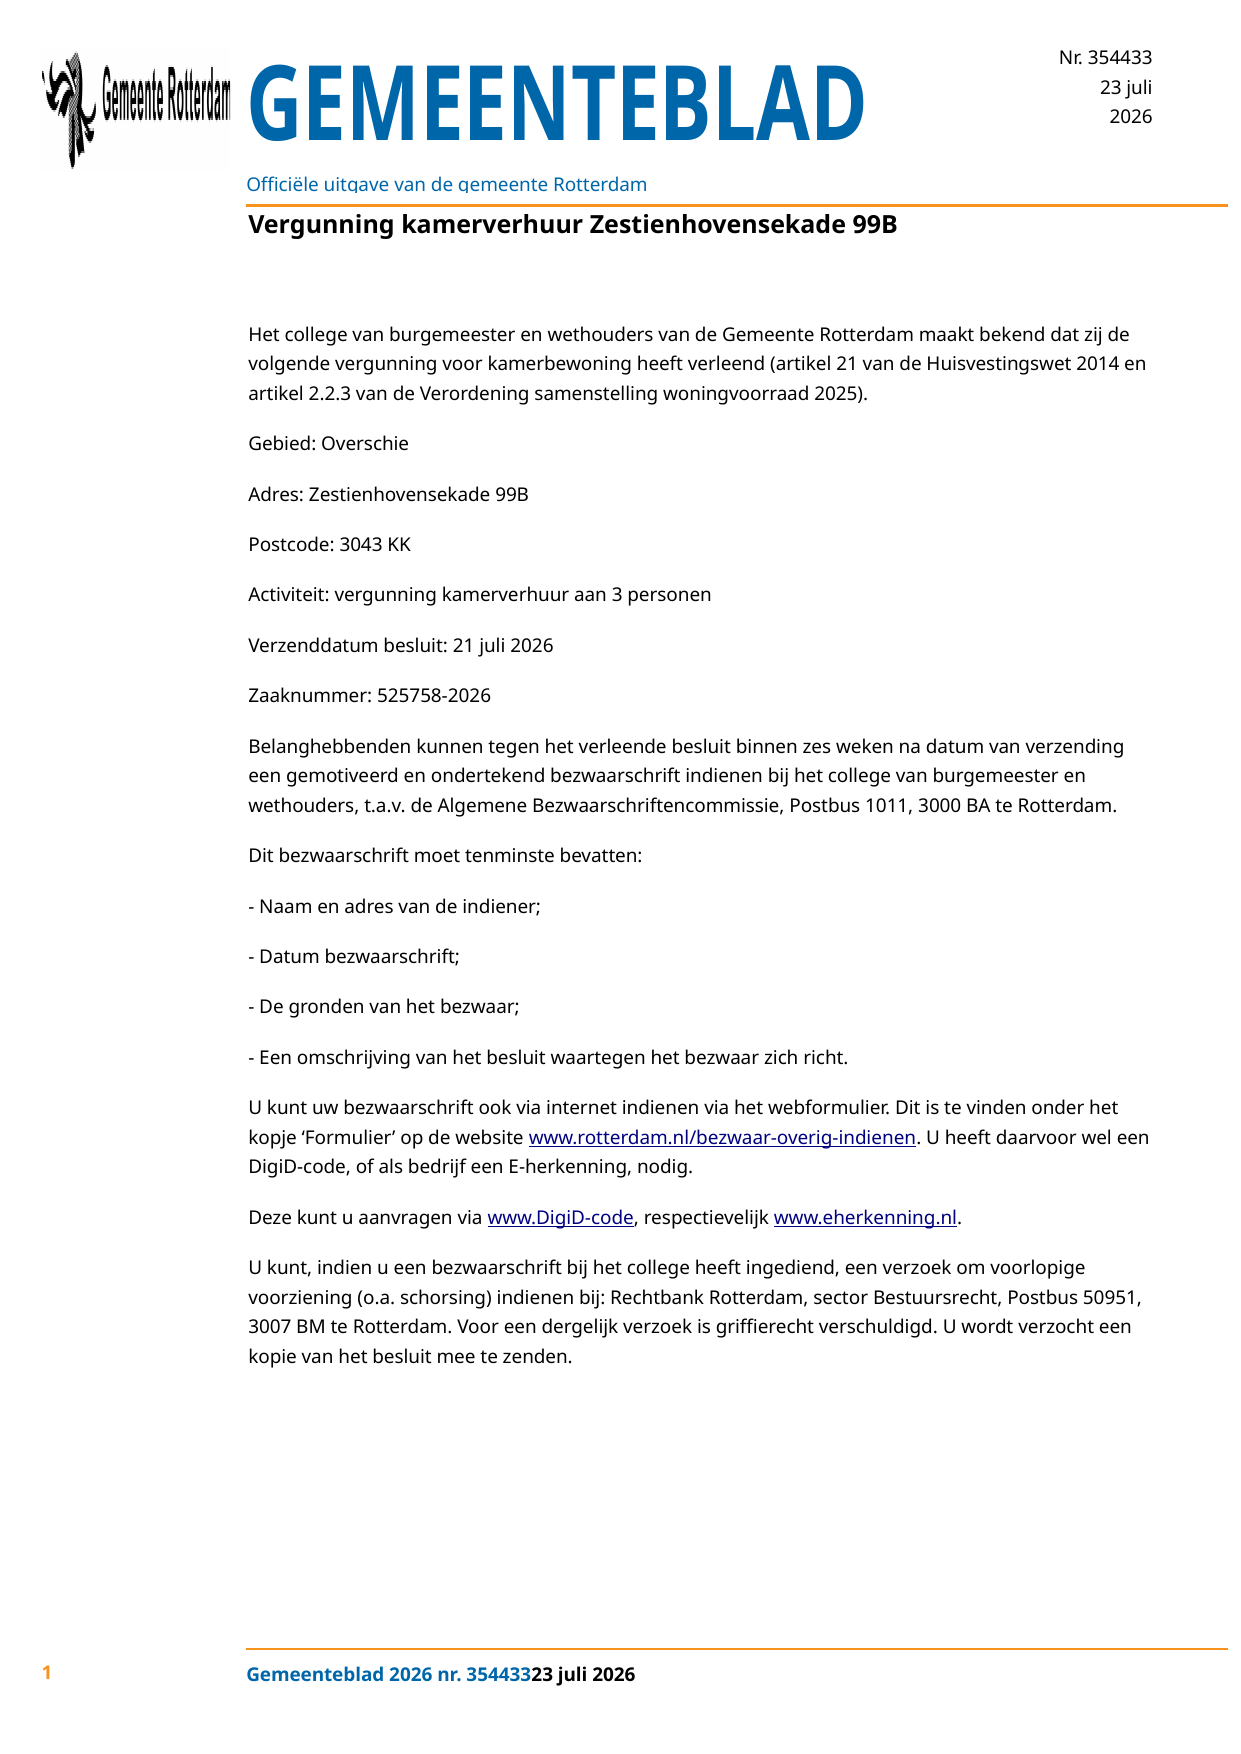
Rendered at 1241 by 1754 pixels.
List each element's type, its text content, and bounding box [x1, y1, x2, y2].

text Deze kunt u aanvragen via www.DigiD-code, respectievelijk www.eherkenning.nl. [248, 1204, 1152, 1230]
text - Datum bezwaarschrift; [248, 943, 1152, 969]
text Zaaknummer: 525758-2026 [248, 682, 1152, 708]
text Postcode: 3043 KK [248, 531, 1152, 557]
text Activiteit: vergunning kamerverhuur aan 3 personen [248, 582, 1152, 607]
text - Naam en adres van de indiener; [248, 893, 1152, 918]
text Belanghebbenden kunnen tegen het verleende besluit binnen zes weken na datum van verzending een gemotiveerd en ondertekend bezwaarschrift indienen bij het college van burgemeester en wethouders, t.a.v. de Algemene Bezwaarschriftencommissie, Postbus 1011, 3000 BA te Rotterdam. [248, 733, 1152, 818]
text - De gronden van het bezwaar; [248, 994, 1152, 1019]
text Dit bezwaarschrift moet tenminste bevatten: [248, 842, 1152, 868]
text Gebied: Overschie [248, 430, 1152, 456]
picture [41, 47, 231, 172]
text Vergunning kamerverhuur Zestienhovensekade 99B [248, 207, 1152, 241]
text Adres: Zestienhovensekade 99B [248, 481, 1152, 506]
text - Een omschrijving van het besluit waartegen het bezwaar zich richt. [248, 1044, 1152, 1070]
text Verzenddatum besluit: 21 juli 2026 [248, 632, 1152, 658]
text U kunt, indien u een bezwaarschrift bij het college heeft ingediend, een verzoek om voorlopige voorziening (o.a. schorsing) indienen bij: Rechtbank Rotterdam, sector Bestuursrecht, Postbus 50951, 3007 BM te Rotterdam. Voor een dergelijk verzoek is griffierecht verschuldigd. U wordt verzocht een kopie van het besluit mee te zenden. [248, 1254, 1152, 1369]
text U kunt uw bezwaarschrift ook via internet indienen via het webformulier. Dit is te vinden onder het kopje ‘Formulier’ op de website www.rotterdam.nl/bezwaar-overig-indienen. U heeft daarvoor wel een DigiD-code, of als bedrijf een E-herkenning, nodig. [248, 1094, 1152, 1179]
text Het college van burgemeester en wethouders van de Gemeente Rotterdam maakt bekend dat zij de volgende vergunning voor kamerbewoning heeft verleend (artikel 21 van de Huisvestingswet 2014 en artikel 2.2.3 van de Verordening samenstelling woningvoorraad 2025). [248, 321, 1152, 406]
